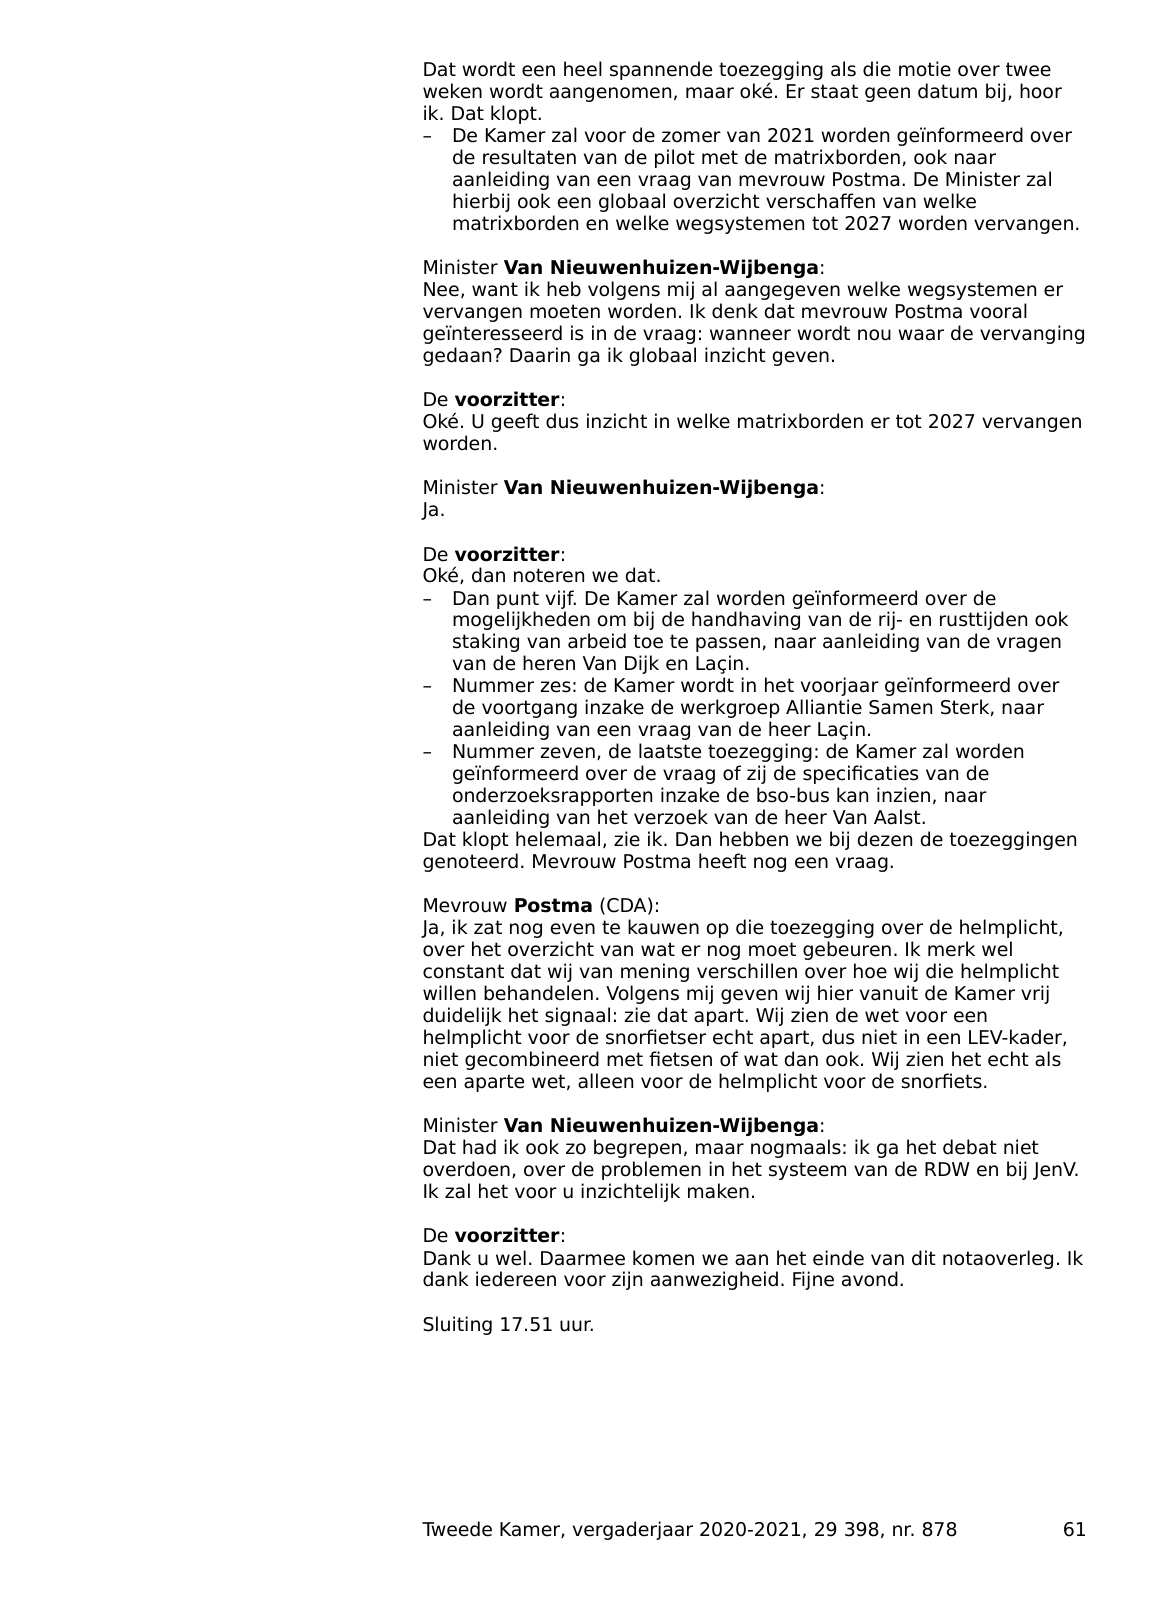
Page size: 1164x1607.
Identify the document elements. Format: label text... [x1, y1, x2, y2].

text – Nummer zes: de Kamer wordt in het voorjaar geïnformeerd over de voortgang inzake de werkgroep Alliantie Samen Sterk, naar aanleiding van een vraag van de heer Laçin. [422, 675, 1087, 741]
text De voorzitter: [422, 543, 1087, 565]
text Ja, ik zat nog even te kauwen op die toezegging over de helmplicht, over het overzicht van wat er nog moet gebeuren. Ik merk wel constant dat wij van mening verschillen over hoe wij die helmplicht willen behandelen. Volgens mij geven wij hier vanuit de Kamer vrij duidelijk het signaal: zie dat apart. Wij zien de wet voor een helmplicht voor de snorfietser echt apart, dus niet in een LEV-kader, niet gecombineerd met fietsen of wat dan ook. Wij zien het echt als een aparte wet, alleen voor de helmplicht voor de snorfiets. [422, 917, 1087, 1093]
text Oké. U geeft dus inzicht in welke matrixborden er tot 2027 vervangen worden. [422, 411, 1087, 455]
text De voorzitter: [422, 1225, 1087, 1247]
text Nee, want ik heb volgens mij al aangegeven welke wegsystemen er vervangen moeten worden. Ik denk dat mevrouw Postma vooral geïnteresseerd is in de vraag: wanneer wordt nou waar de vervanging gedaan? Daarin ga ik globaal inzicht geven. [422, 279, 1087, 367]
text Dat klopt helemaal, zie ik. Dan hebben we bij dezen de toezeggingen genoteerd. Mevrouw Postma heeft nog een vraag. [422, 829, 1087, 873]
text De voorzitter: [422, 389, 1087, 411]
text Dank u wel. Daarmee komen we aan het einde van dit notaoverleg. Ik dank iedereen voor zijn aanwezigheid. Fijne avond. [422, 1247, 1087, 1291]
text Mevrouw Postma (CDA): [422, 895, 1087, 917]
text Minister Van Nieuwenhuizen-Wijbenga: [422, 1115, 1087, 1137]
text Oké, dan noteren we dat. [422, 565, 1087, 587]
text – De Kamer zal voor de zomer van 2021 worden geïnformeerd over de resultaten van de pilot met de matrixborden, ook naar aanleiding van een vraag van mevrouw Postma. De Minister zal hierbij ook een globaal overzicht verschaffen van welke matrixborden en welke wegsystemen tot 2027 worden vervangen. [422, 125, 1087, 235]
text – Nummer zeven, de laatste toezegging: de Kamer zal worden geïnformeerd over de vraag of zij de specificaties van de onderzoeksrapporten inzake de bso-bus kan inzien, naar aanleiding van het verzoek van de heer Van Aalst. [422, 741, 1087, 829]
text – Dan punt vijf. De Kamer zal worden geïnformeerd over de mogelijkheden om bij de handhaving van de rij- en rusttijden ook staking van arbeid toe te passen, naar aanleiding van de vragen van de heren Van Dijk en Laçin. [422, 587, 1087, 675]
text Sluiting 17.51 uur. [422, 1313, 1087, 1336]
text Minister Van Nieuwenhuizen-Wijbenga: [422, 257, 1087, 279]
text Dat wordt een heel spannende toezegging als die motie over twee weken wordt aangenomen, maar oké. Er staat geen datum bij, hoor ik. Dat klopt. [422, 59, 1087, 125]
text Ja. [422, 499, 1087, 521]
text Minister Van Nieuwenhuizen-Wijbenga: [422, 477, 1087, 499]
text Dat had ik ook zo begrepen, maar nogmaals: ik ga het debat niet overdoen, over de problemen in het systeem van de RDW en bij JenV. Ik zal het voor u inzichtelijk maken. [422, 1137, 1087, 1203]
